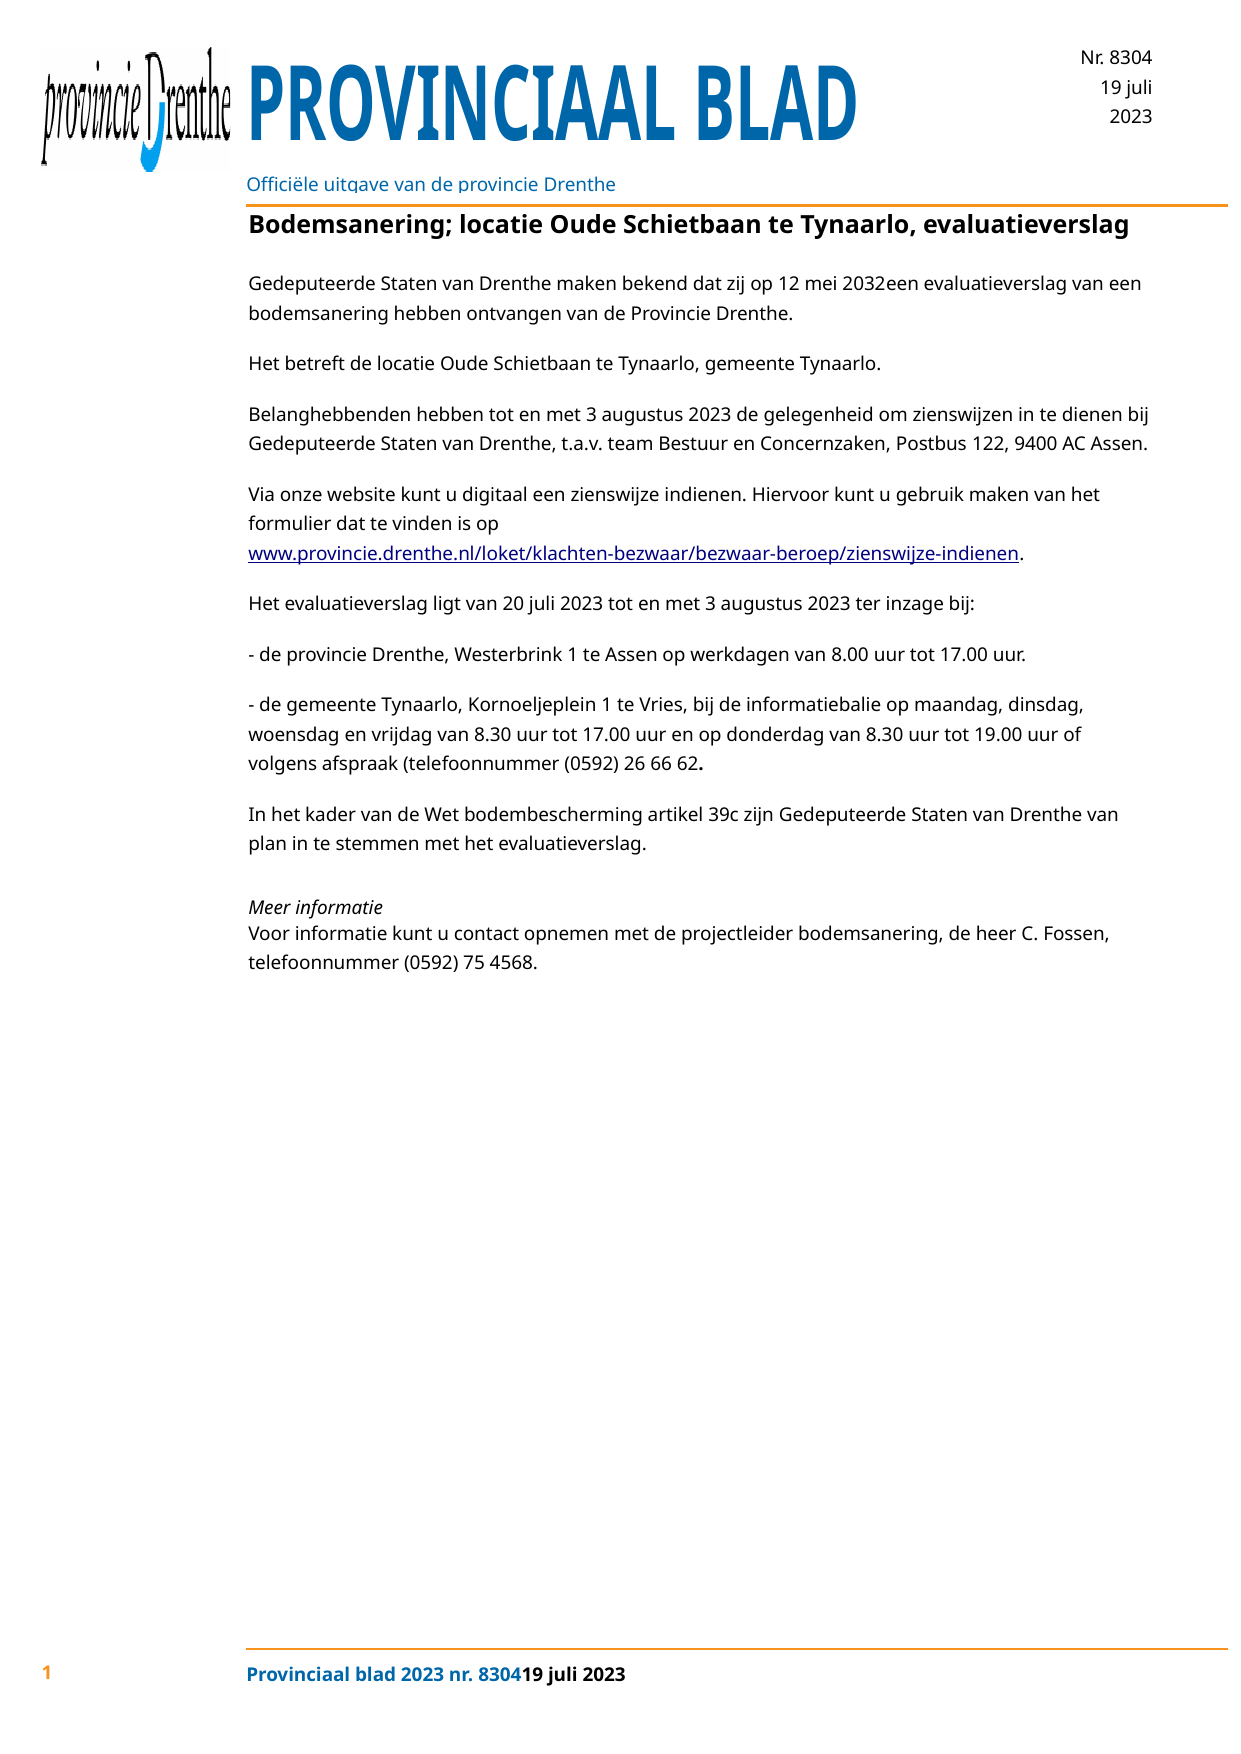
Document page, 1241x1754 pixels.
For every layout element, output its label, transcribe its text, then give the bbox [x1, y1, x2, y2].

text Voor informatie kunt u contact opnemen met de projectleider bodemsanering, de heer C. Fossen, telefoonnummer (0592) 75 4568. [248, 920, 1152, 975]
text Meer informatie [248, 894, 1152, 920]
text - de provincie Drenthe, Westerbrink 1 te Assen op werkdagen van 8.00 uur tot 17.00 uur. [248, 641, 1152, 666]
text - de gemeente Tynaarlo, Kornoeljeplein 1 te Vries, bij de informatiebalie op maandag, dinsdag, woensdag en vrijdag van 8.30 uur tot 17.00 uur en op donderdag van 8.30 uur tot 19.00 uur of volgens afspraak (telefoonnummer (0592) 26 66 62. [248, 691, 1152, 776]
text Bodemsanering; locatie Oude Schietbaan te Tynaarlo, evaluatieverslag [248, 207, 1152, 241]
picture [41, 47, 231, 172]
text Het betreft de locatie Oude Schietbaan te Tynaarlo, gemeente Tynaarlo. [248, 350, 1152, 376]
text Gedeputeerde Staten van Drenthe maken bekend dat zij op 12 mei 2032een evaluatieverslag van een bodemsanering hebben ontvangen van de Provincie Drenthe. [248, 270, 1152, 326]
text Belanghebbenden hebben tot en met 3 augustus 2023 de gelegenheid om zienswijzen in te dienen bij Gedeputeerde Staten van Drenthe, t.a.v. team Bestuur en Concernzaken, Postbus 122, 9400 AC Assen. [248, 401, 1152, 456]
text Via onze website kunt u digitaal een zienswijze indienen. Hiervoor kunt u gebruik maken van het formulier dat te vinden is op www.provincie.drenthe.nl/loket/klachten-bezwaar/bezwaar-beroep/zienswijze-indienen. [248, 481, 1152, 566]
text Het evaluatieverslag ligt van 20 juli 2023 tot en met 3 augustus 2023 ter inzage bij: [248, 590, 1152, 616]
text In het kader van de Wet bodembescherming artikel 39c zijn Gedeputeerde Staten van Drenthe van plan in te stemmen met het evaluatieverslag. [248, 801, 1152, 856]
